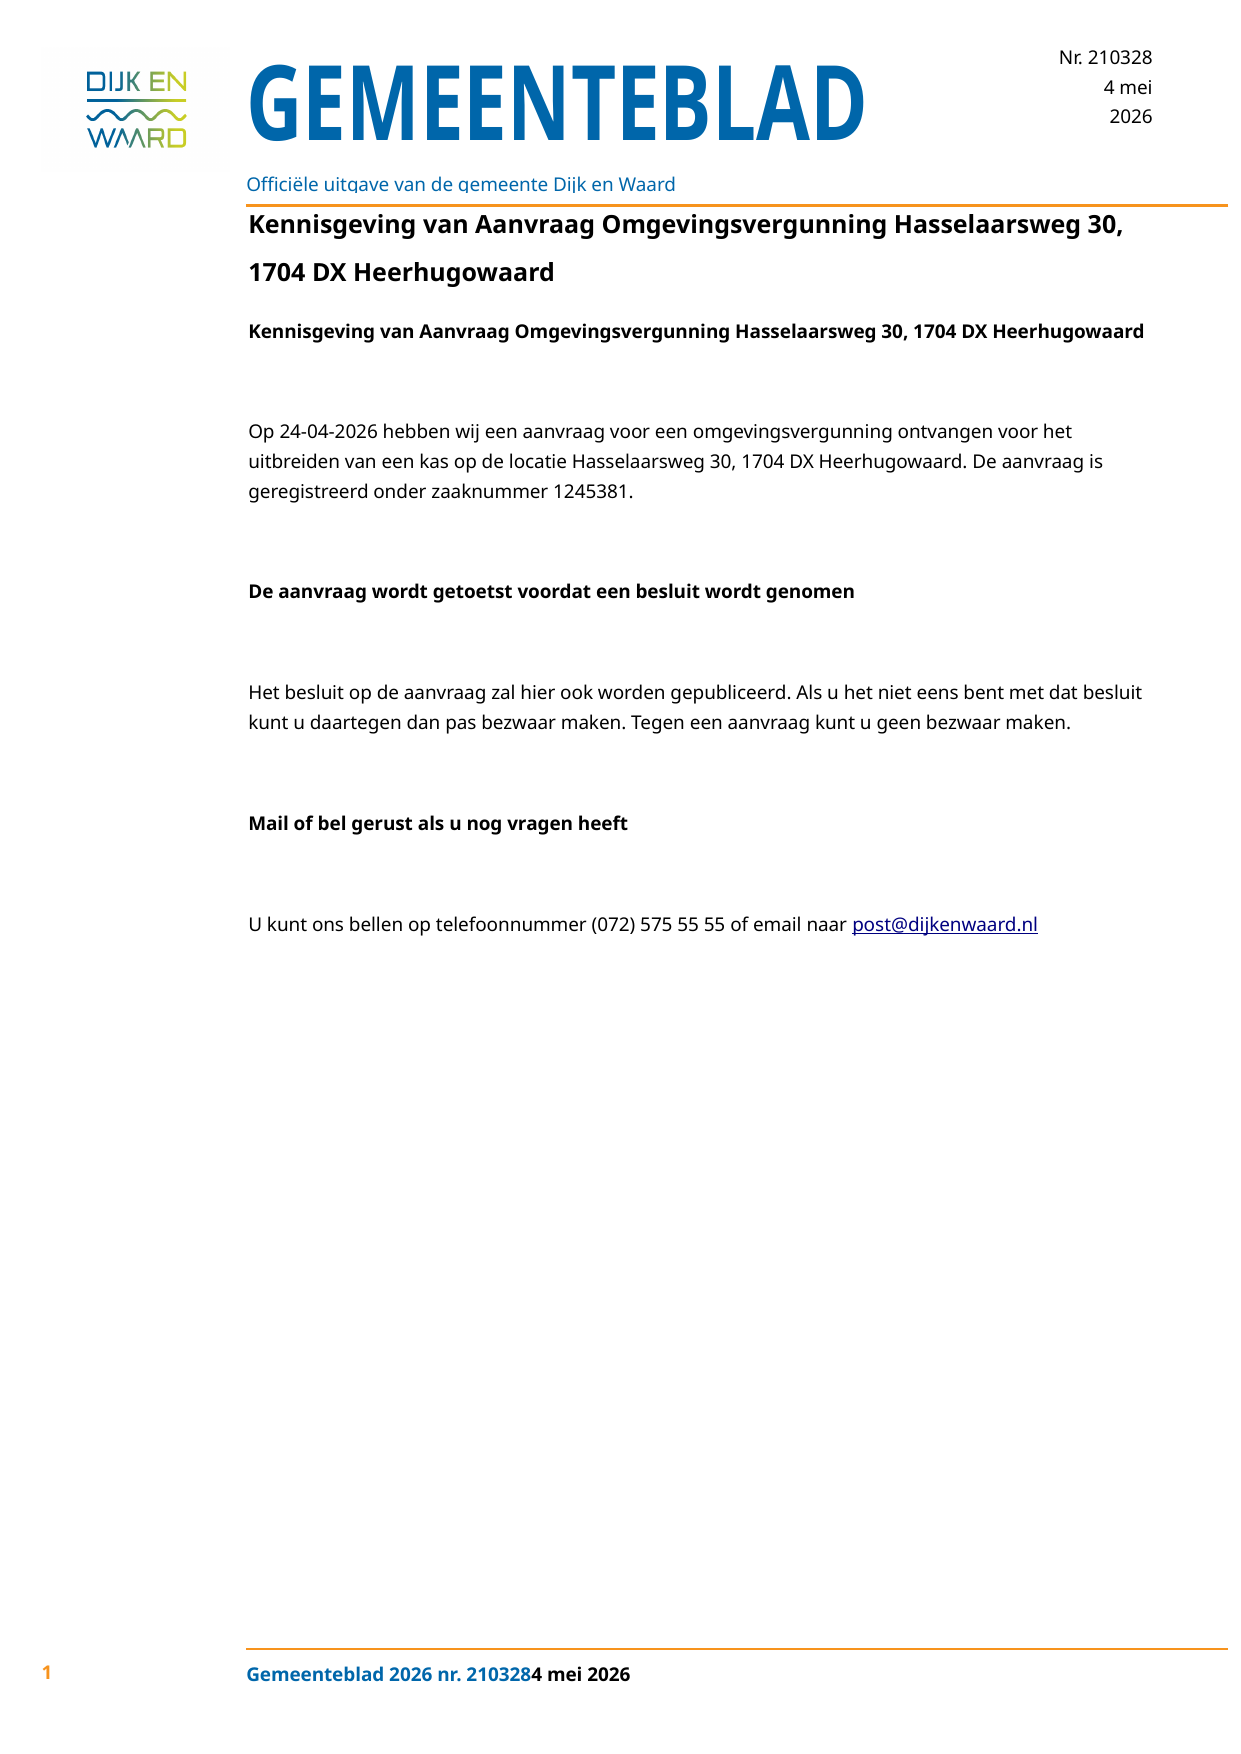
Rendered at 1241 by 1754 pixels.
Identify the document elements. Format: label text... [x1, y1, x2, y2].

picture [41, 47, 231, 172]
text Mail of bel gerust als u nog vragen heeft [248, 810, 1152, 836]
text U kunt ons bellen op telefoonnummer (072) 575 55 55 of email naar post@dijkenwaard.nl [248, 911, 1152, 937]
text Op 24-04-2026 hebben wij een aanvraag voor een omgevingsvergunning ontvangen voor het uitbreiden van een kas op de locatie Hasselaarsweg 30, 1704 DX Heerhugowaard. De aanvraag is geregistreerd onder zaaknummer 1245381. [248, 419, 1152, 504]
text Het besluit op de aanvraag zal hier ook worden gepubliceerd. Als u het niet eens bent met dat besluit kunt u daartegen dan pas bezwaar maken. Tegen een aanvraag kunt u geen bezwaar maken. [248, 679, 1152, 735]
text Kennisgeving van Aanvraag Omgevingsvergunning Hasselaarsweg 30, 1704 DX Heerhugowaard [248, 207, 1152, 288]
text Kennisgeving van Aanvraag Omgevingsvergunning Hasselaarsweg 30, 1704 DX Heerhugowaard [248, 318, 1152, 344]
text De aanvraag wordt getoetst voordat een besluit wordt genomen [248, 579, 1152, 604]
